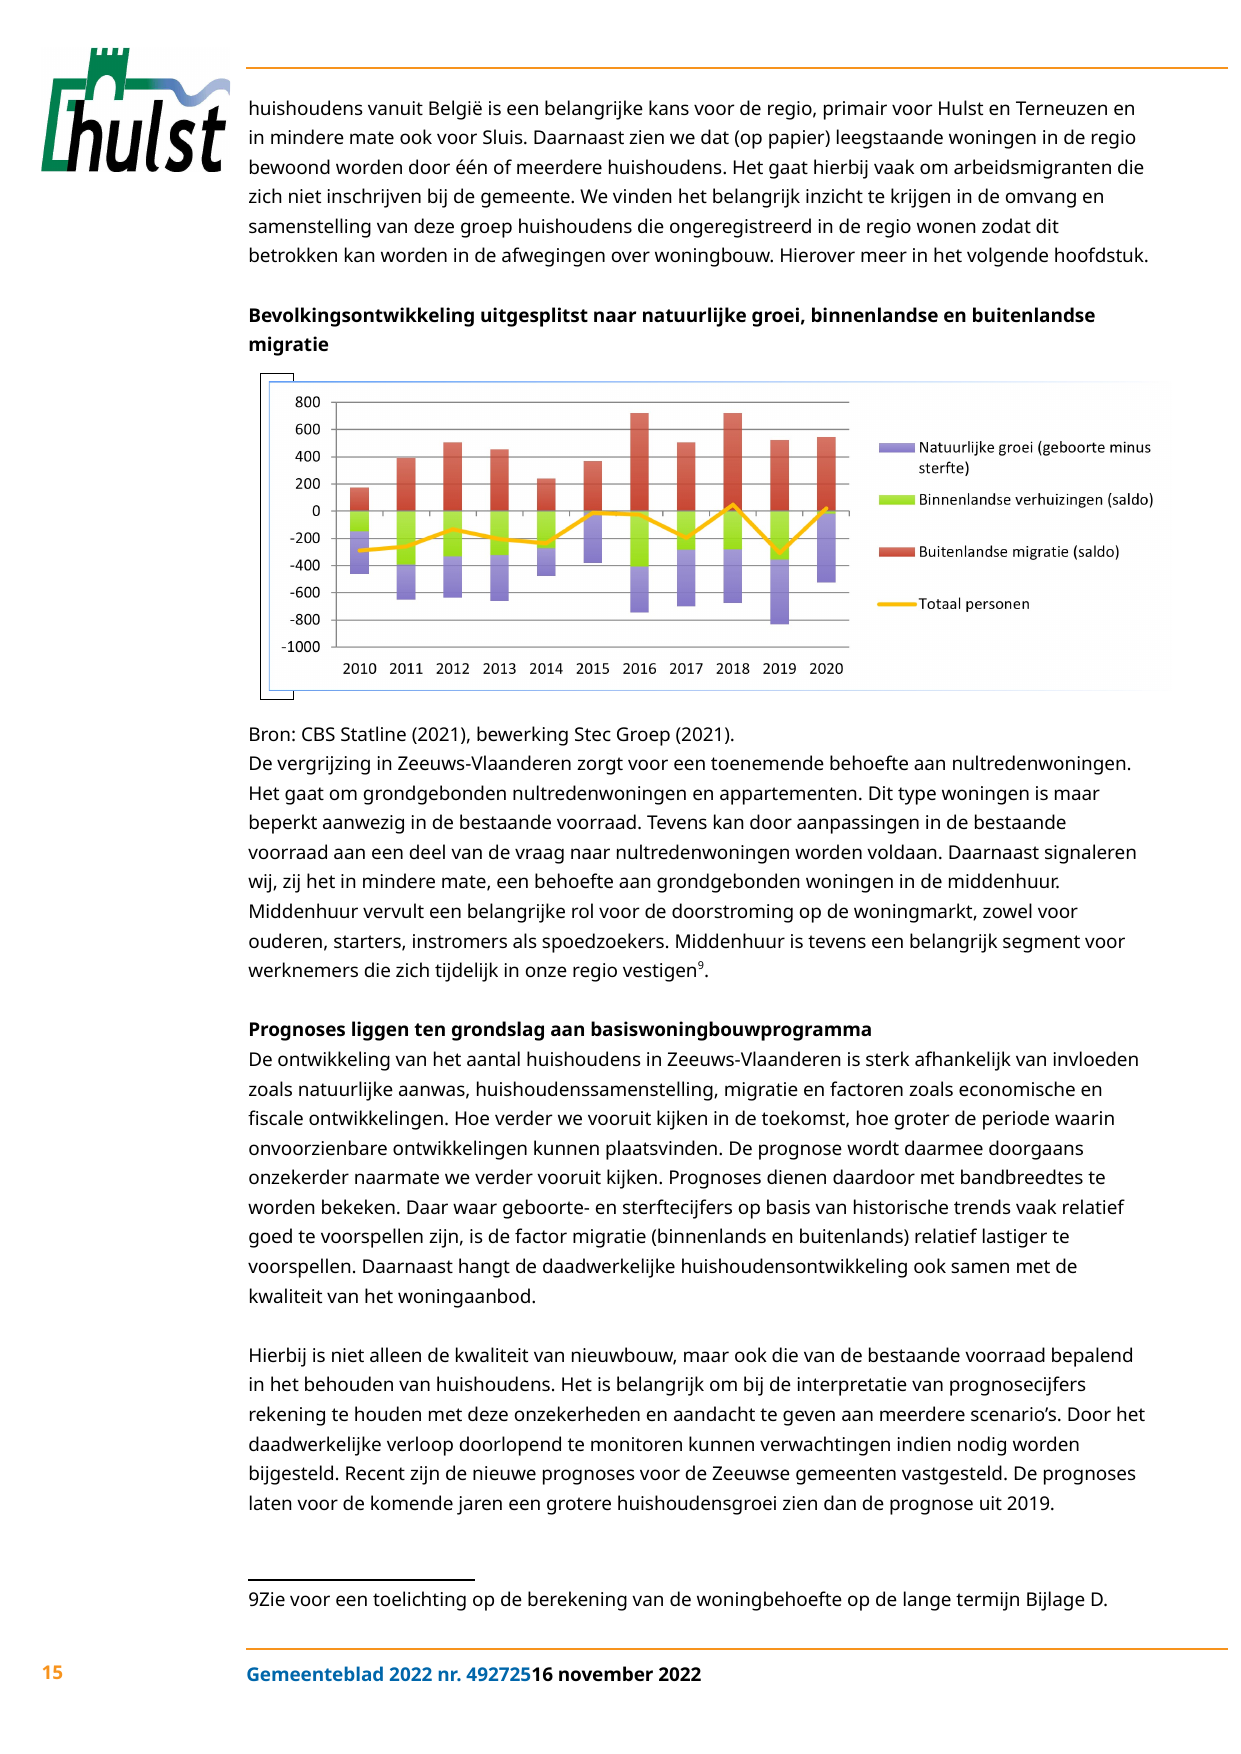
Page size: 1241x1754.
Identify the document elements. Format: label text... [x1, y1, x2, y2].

text Bevolkingsontwikkeling uitgesplitst naar natuurlijke groei, binnenlandse en buitenlandse migratie [248, 302, 1152, 357]
text Prognoses liggen ten grondslag aan basiswoningbouwprogramma [248, 1017, 1152, 1042]
text Hierbij is niet alleen de kwaliteit van nieuwbouw, maar ook die van de bestaande voorraad bepalend in het behouden van huishoudens. Het is belangrijk om bij de interpretatie van prognosecijfers rekening te houden met deze onzekerheden en aandacht te geven aan meerdere scenario’s. Door het daadwerkelijke verloop doorlopend te monitoren kunnen verwachtingen indien nodig worden bijgesteld. Recent zijn de nieuwe prognoses voor de Zeeuwse gemeenten vastgesteld. De prognoses laten voor de komende jaren een grotere huishoudensgroei zien dan de prognose uit 2019. [248, 1342, 1152, 1516]
text Zie voor een toelichting op de berekening van de woningbehoefte op de lange termijn Bijlage D. [248, 1586, 1152, 1612]
text huishoudens vanuit België is een belangrijke kans voor de regio, primair voor Hulst en Terneuzen en in mindere mate ook voor Sluis. Daarnaast zien we dat (op papier) leegstaande woningen in de regio bewoond worden door één of meerdere huishoudens. Het gaat hierbij vaak om arbeidsmigranten die zich niet inschrijven bij de gemeente. We vinden het belangrijk inzicht te krijgen in de omvang en samenstelling van deze groep huishoudens die ongeregistreerd in de regio wonen zodat dit betrokken kan worden in de afwegingen over woningbouw. Hierover meer in het volgende hoofdstuk. [248, 95, 1152, 268]
text De vergrijzing in Zeeuws-Vlaanderen zorgt voor een toenemende behoefte aan nultredenwoningen. Het gaat om grondgebonden nultredenwoningen en appartementen. Dit type woningen is maar beperkt aanwezig in de bestaande voorraad. Tevens kan door aanpassingen in de bestaande voorraad aan een deel van de vraag naar nultredenwoningen worden voldaan. Daarnaast signaleren wij, zij het in mindere mate, een behoefte aan grondgebonden woningen in de middenhuur. Middenhuur vervult een belangrijke rol voor de doorstroming op de woningmarkt, zowel voor ouderen, starters, instromers als spoedzoekers. Middenhuur is tevens een belangrijk segment voor werknemers die zich tijdelijk in onze regio vestigen. [248, 750, 1152, 983]
picture [41, 47, 231, 172]
picture [268, 381, 1173, 691]
text Bron: CBS Statline (2021), bewerking Stec Groep (2021). [248, 721, 1152, 746]
text De ontwikkeling van het aantal huishoudens in Zeeuws-Vlaanderen is sterk afhankelijk van invloeden zoals natuurlijke aanwas, huishoudenssamenstelling, migratie en factoren zoals economische en fiscale ontwikkelingen. Hoe verder we vooruit kijken in de toekomst, hoe groter de periode waarin onvoorzienbare ontwikkelingen kunnen plaatsvinden. De prognose wordt daarmee doorgaans onzekerder naarmate we verder vooruit kijken. Prognoses dienen daardoor met bandbreedtes te worden bekeken. Daar waar geboorte- en sterftecijfers op basis van historische trends vaak relatief goed te voorspellen zijn, is de factor migratie (binnenlands en buitenlands) relatief lastiger te voorspellen. Daarnaast hangt de daadwerkelijke huishoudensontwikkeling ook samen met de kwaliteit van het woningaanbod. [248, 1046, 1152, 1308]
